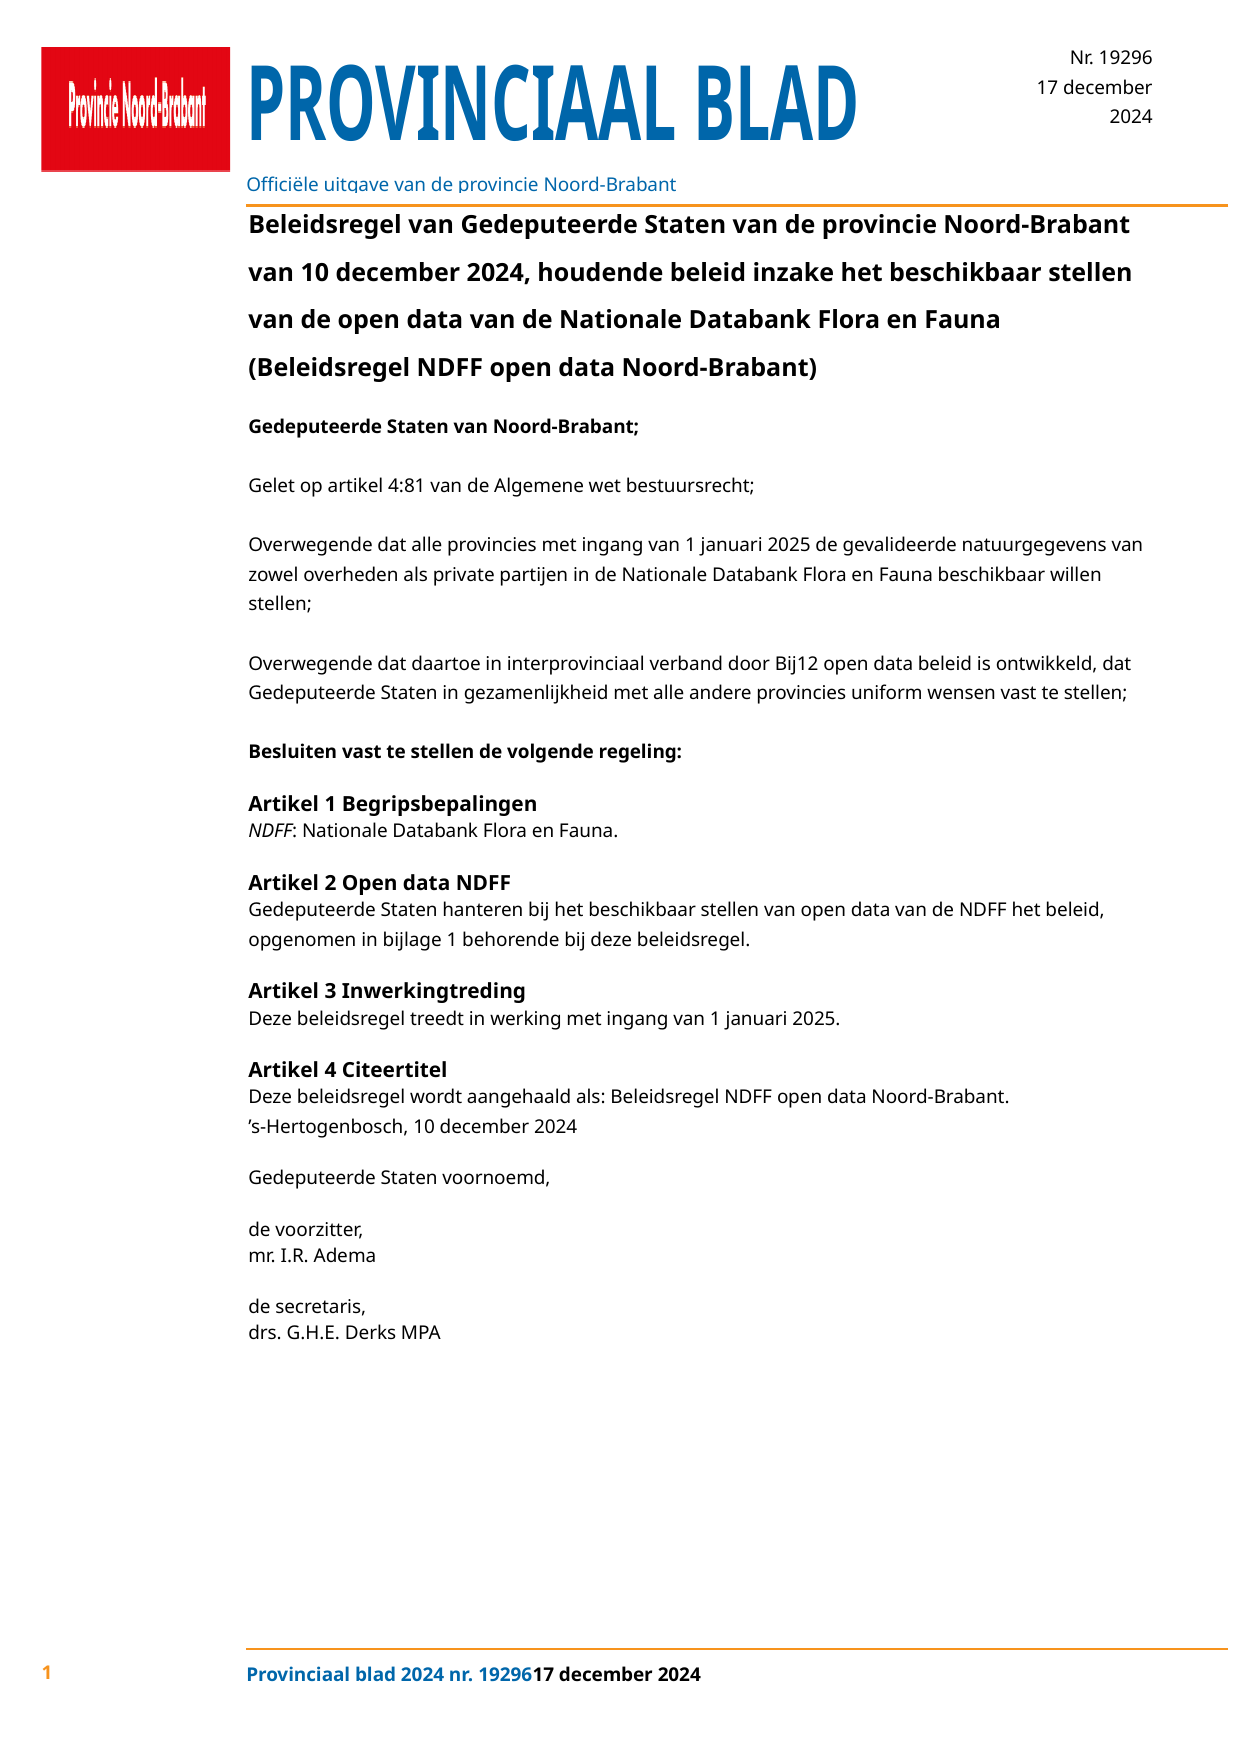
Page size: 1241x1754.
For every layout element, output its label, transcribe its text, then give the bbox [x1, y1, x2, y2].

picture [41, 47, 231, 172]
text Artikel 1 Begripsbepalingen [248, 789, 1152, 817]
text Besluiten vast te stellen de volgende regeling: [248, 738, 1152, 764]
text Deze beleidsregel treedt in werking met ingang van 1 januari 2025. [248, 1005, 1152, 1030]
text Deze beleidsregel wordt aangehaald als: Beleidsregel NDFF open data Noord-Brabant. [248, 1083, 1152, 1109]
text Gedeputeerde Staten voornoemd, [248, 1164, 1152, 1190]
text Beleidsregel van Gedeputeerde Staten van de provincie Noord-Brabant van 10 december 2024, houdende beleid inzake het beschikbaar stellen van de open data van de Nationale Databank Flora en Fauna (Beleidsregel NDFF open data Noord-Brabant) [248, 207, 1152, 384]
text de secretaris, [248, 1293, 1152, 1319]
text Overwegende dat alle provincies met ingang van 1 januari 2025 de gevalideerde natuurgegevens van zowel overheden als private partijen in de Nationale Databank Flora en Fauna beschikbaar willen stellen; [248, 531, 1152, 616]
text Artikel 4 Citeertitel [248, 1055, 1152, 1083]
text NDFF: Nationale Databank Flora en Fauna. [248, 817, 1152, 843]
text mr. I.R. Adema [248, 1242, 1152, 1267]
text ’s-Hertogenbosch, 10 december 2024 [248, 1113, 1152, 1139]
text de voorzitter, [248, 1216, 1152, 1242]
text drs. G.H.E. Derks MPA [248, 1319, 1152, 1345]
text Gelet op artikel 4:81 van de Algemene wet bestuursrecht; [248, 472, 1152, 498]
text Gedeputeerde Staten hanteren bij het beschikbaar stellen van open data van de NDFF het beleid, opgenomen in bijlage 1 behorende bij deze beleidsregel. [248, 896, 1152, 952]
text Artikel 2 Open data NDFF [248, 868, 1152, 896]
text Artikel 3 Inwerkingtreding [248, 976, 1152, 1005]
text Overwegende dat daartoe in interprovinciaal verband door Bij12 open data beleid is ontwikkeld, dat Gedeputeerde Staten in gezamenlijkheid met alle andere provincies uniform wensen vast te stellen; [248, 650, 1152, 705]
text Gedeputeerde Staten van Noord-Brabant; [248, 413, 1152, 439]
